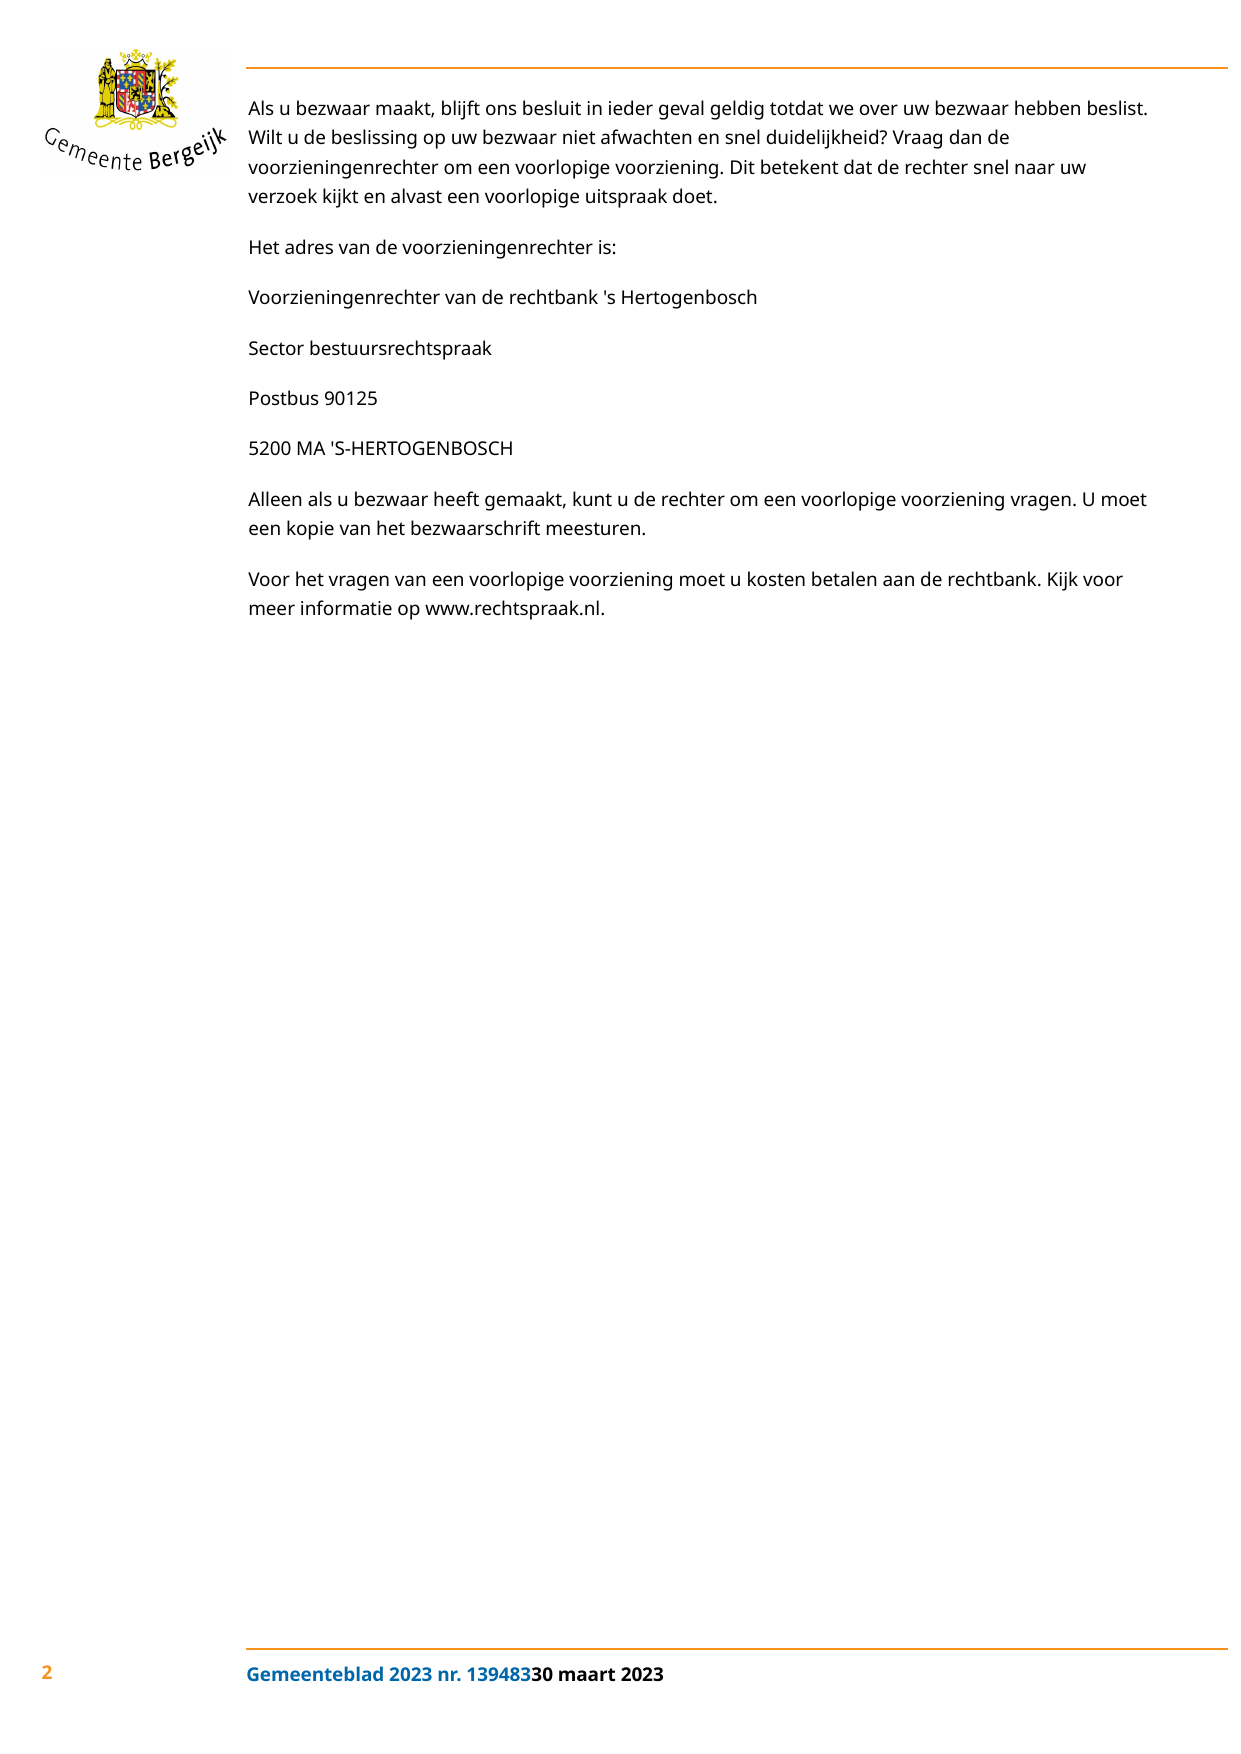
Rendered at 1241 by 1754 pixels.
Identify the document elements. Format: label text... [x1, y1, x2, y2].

text Het adres van de voorzieningenrechter is: [248, 234, 1152, 260]
text Sector bestuursrechtspraak [248, 335, 1152, 361]
text Alleen als u bezwaar heeft gemaakt, kunt u de rechter om een voorlopige voorziening vragen. U moet een kopie van het bezwaarschrift meesturen. [248, 486, 1152, 541]
text Postbus 90125 [248, 385, 1152, 411]
text Voorzieningenrechter van de rechtbank 's Hertogenbosch [248, 284, 1152, 310]
picture [41, 47, 231, 172]
text Als u bezwaar maakt, blijft ons besluit in ieder geval geldig totdat we over uw bezwaar hebben beslist. Wilt u de beslissing op uw bezwaar niet afwachten en snel duidelijkheid? Vraag dan de voorzieningenrechter om een voorlopige voorziening. Dit betekent dat de rechter snel naar uw verzoek kijkt en alvast een voorlopige uitspraak doet. [248, 95, 1152, 209]
text 5200 MA 'S-HERTOGENBOSCH [248, 436, 1152, 461]
text Voor het vragen van een voorlopige voorziening moet u kosten betalen aan de rechtbank. Kijk voor meer informatie op www.rechtspraak.nl. [248, 566, 1152, 621]
